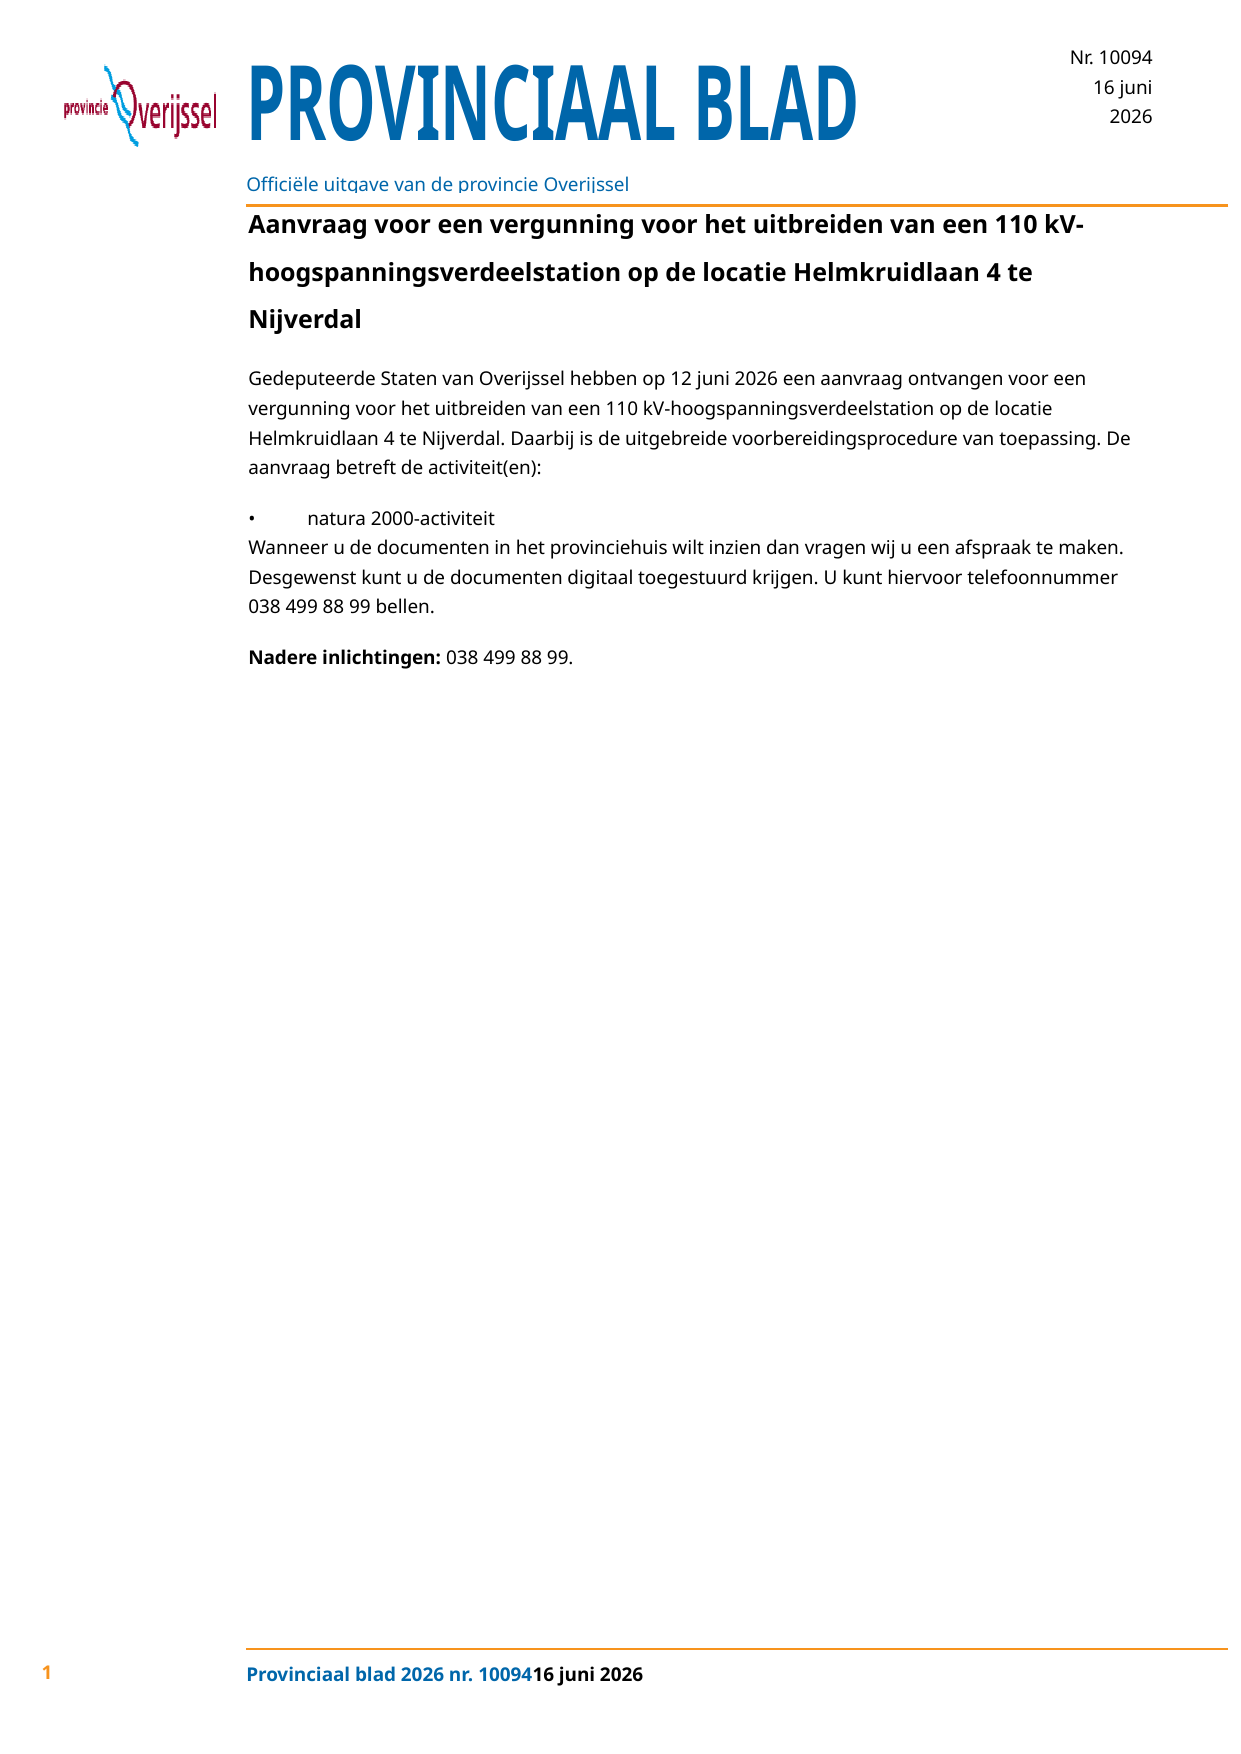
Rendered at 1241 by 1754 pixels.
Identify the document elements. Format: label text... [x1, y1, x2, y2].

text Nadere inlichtingen: 038 499 88 99. [248, 644, 1152, 669]
list natura 2000-activiteit [248, 505, 1152, 530]
text Wanneer u de documenten in het provinciehuis wilt inzien dan vragen wij u een afspraak te maken. Desgewenst kunt u de documenten digitaal toegestuurd krijgen. U kunt hiervoor telefoonnummer 038 499 88 99 bellen. [248, 534, 1152, 619]
picture [41, 47, 231, 172]
text Aanvraag voor een vergunning voor het uitbreiden van een 110 kV-hoogspanningsverdeelstation op de locatie Helmkruidlaan 4 te Nijverdal [248, 207, 1152, 336]
text Gedeputeerde Staten van Overijssel hebben op 12 juni 2026 een aanvraag ontvangen voor een vergunning voor het uitbreiden van een 110 kV-hoogspanningsverdeelstation op de locatie Helmkruidlaan 4 te Nijverdal. Daarbij is de uitgebreide voorbereidingsprocedure van toepassing. De aanvraag betreft de activiteit(en): [248, 366, 1152, 480]
